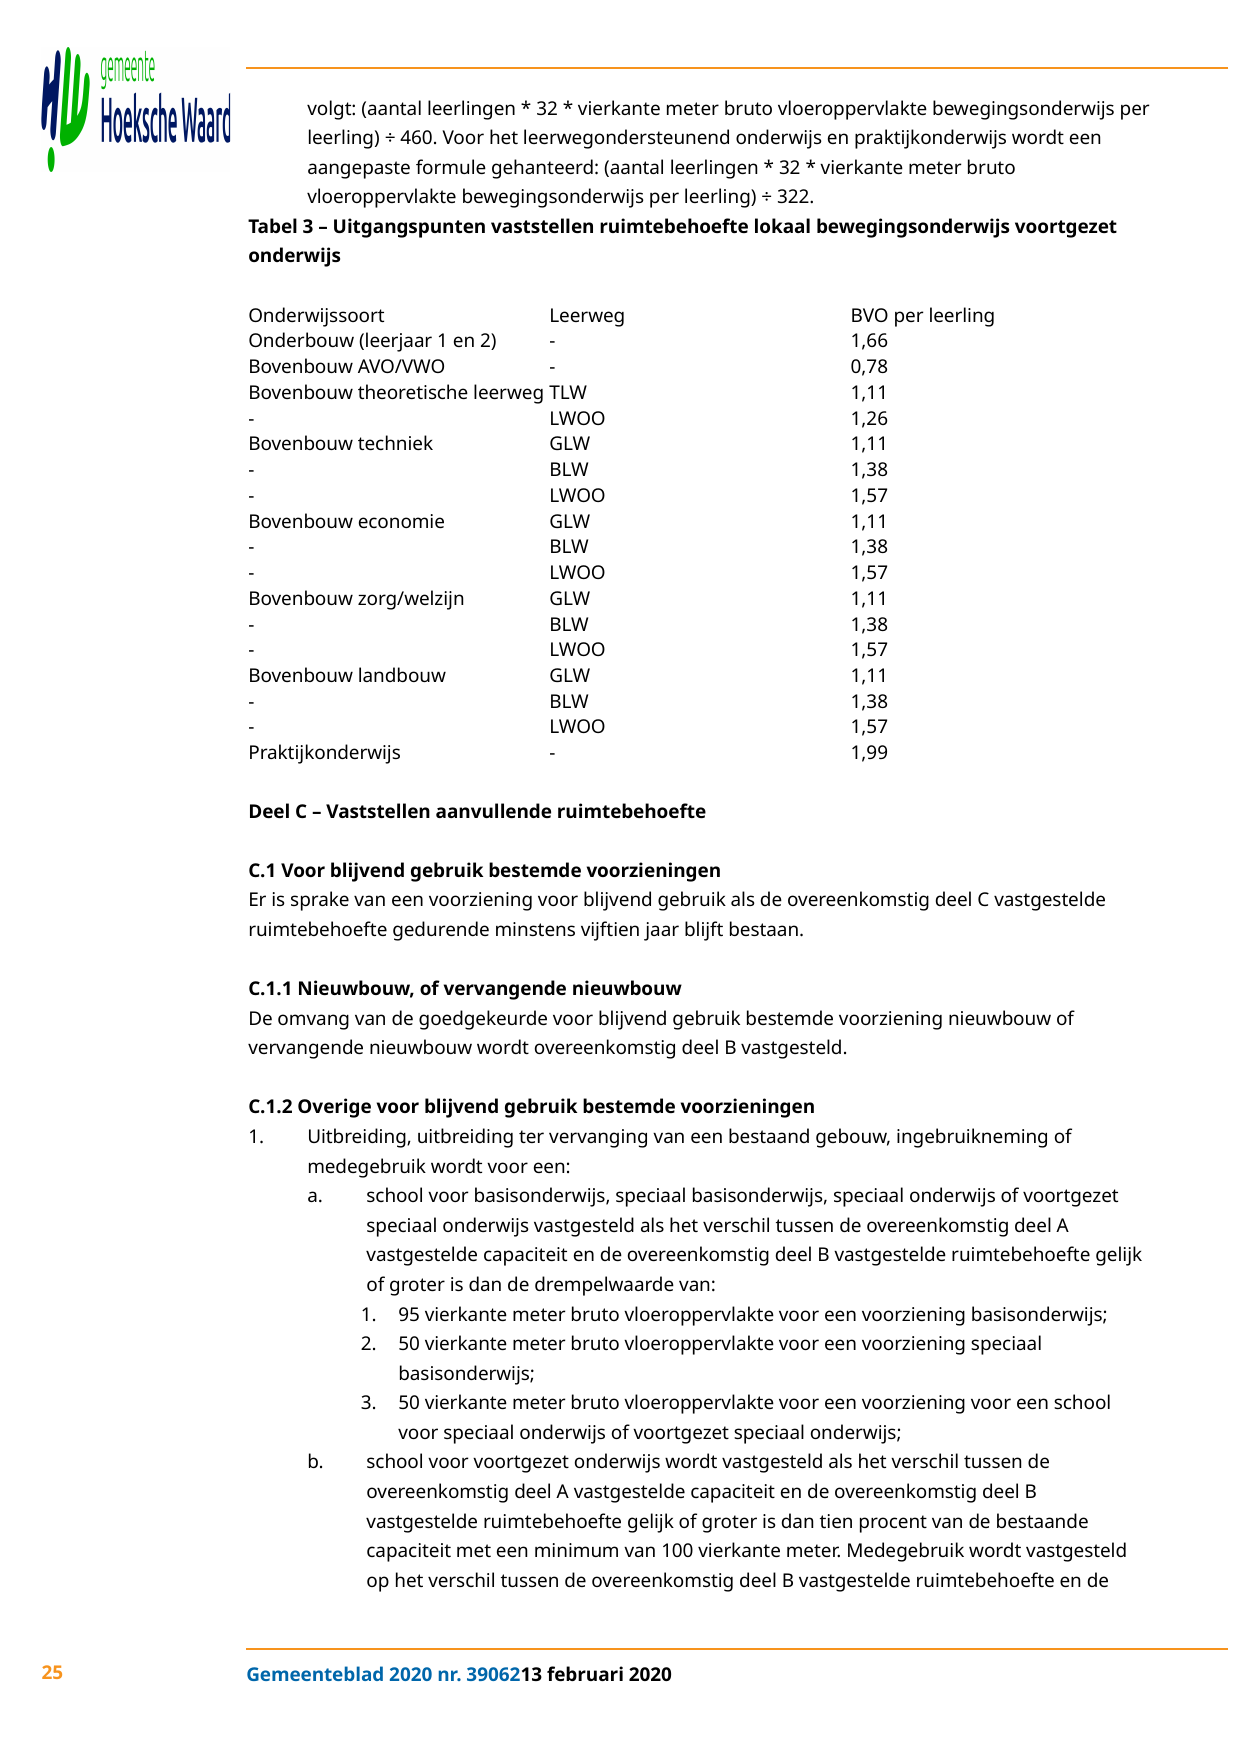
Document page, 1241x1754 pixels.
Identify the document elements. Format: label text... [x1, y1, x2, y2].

table_cell 1,11 [850, 431, 1152, 456]
text De omvang van de goedgekeurde voor blijvend gebruik bestemde voorziening nieuwbouw of vervangende nieuwbouw wordt overeenkomstig deel B vastgesteld. [248, 1005, 1152, 1060]
text C.1 Voor blijvend gebruik bestemde voorzieningen [248, 857, 1152, 883]
table_cell GLW [549, 662, 850, 688]
table_cell Bovenbouw theoretische leerweg [248, 379, 549, 405]
list 50 vierkante meter bruto vloeroppervlakte voor een voorziening voor een school voor speciaal onderwijs of voortgezet speciaal onderwijs; [361, 1389, 1152, 1445]
table_cell BLW [549, 611, 850, 636]
table_cell GLW [549, 431, 850, 456]
table_cell 1,57 [850, 482, 1152, 508]
list Uitbreiding, uitbreiding ter vervanging van een bestaand gebouw, ingebruikneming of medegebruik wordt voor een: [248, 1123, 1152, 1179]
table_cell LWOO [549, 482, 850, 508]
table_cell LWOO [549, 405, 850, 431]
table_cell 1,11 [850, 662, 1152, 688]
picture [41, 47, 231, 172]
table_cell 1,57 [850, 636, 1152, 662]
table_header BVO per leerling [850, 302, 1152, 328]
text C.1.1 Nieuwbouw, of vervangende nieuwbouw [248, 975, 1152, 1001]
table_cell Bovenbouw economie [248, 508, 549, 533]
table_header Onderwijssoort [248, 302, 549, 328]
table_cell Bovenbouw zorg/welzijn [248, 585, 549, 611]
table_cell LWOO [549, 636, 850, 662]
table_cell - [549, 354, 850, 379]
list school voor voortgezet onderwijs wordt vastgesteld als het verschil tussen de overeenkomstig deel A vastgestelde capaciteit en de overeenkomstig deel B vastgestelde ruimtebehoefte gelijk of groter is dan tien procent van de bestaande capaciteit met een minimum van 100 vierkante meter. Medegebruik wordt vastgesteld op het verschil tussen de overeenkomstig deel B vastgestelde ruimtebehoefte en de [307, 1449, 1152, 1593]
list volgt: (aantal leerlingen * 32 * vierkante meter bruto vloeroppervlakte bewegingsonderwijs per leerling) ÷ 460. Voor het leerwegondersteunend onderwijs en praktijkonderwijs wordt een aangepaste formule gehanteerd: (aantal leerlingen * 32 * vierkante meter bruto vloeroppervlakte bewegingsonderwijs per leerling) ÷ 322. [248, 95, 1152, 209]
text C.1.2 Overige voor blijvend gebruik bestemde voorzieningen [248, 1094, 1152, 1119]
table_cell 1,38 [850, 534, 1152, 559]
table_cell TLW [549, 379, 850, 405]
table_cell GLW [549, 585, 850, 611]
table_cell - [248, 559, 549, 585]
table_cell - [248, 688, 549, 714]
table_cell 1,57 [850, 559, 1152, 585]
table_cell 0,78 [850, 354, 1152, 379]
table_cell 1,57 [850, 714, 1152, 739]
table_cell 1,11 [850, 585, 1152, 611]
table_cell 1,66 [850, 328, 1152, 353]
table_cell - [248, 636, 549, 662]
table_cell 1,11 [850, 379, 1152, 405]
table_cell Onderbouw (leerjaar 1 en 2) [248, 328, 549, 353]
text Tabel 3 – Uitgangspunten vaststellen ruimtebehoefte lokaal bewegingsonderwijs voortgezet onderwijs [248, 213, 1152, 268]
table_cell 1,99 [850, 739, 1152, 765]
table_cell 1,11 [850, 508, 1152, 533]
table_cell LWOO [549, 559, 850, 585]
table_cell Bovenbouw AVO/VWO [248, 354, 549, 379]
table_cell 1,38 [850, 456, 1152, 482]
table_cell BLW [549, 534, 850, 559]
table_cell - [248, 482, 549, 508]
table_cell 1,38 [850, 611, 1152, 636]
table_cell BLW [549, 456, 850, 482]
table_cell Bovenbouw techniek [248, 431, 549, 456]
table_cell LWOO [549, 714, 850, 739]
text Deel C – Vaststellen aanvullende ruimtebehoefte [248, 798, 1152, 824]
list school voor basisonderwijs, speciaal basisonderwijs, speciaal onderwijs of voortgezet speciaal onderwijs vastgesteld als het verschil tussen de overeenkomstig deel A vastgestelde capaciteit en de overeenkomstig deel B vastgestelde ruimtebehoefte gelijk of groter is dan de drempelwaarde van: [307, 1182, 1152, 1297]
table_cell BLW [549, 688, 850, 714]
list 50 vierkante meter bruto vloeroppervlakte voor een voorziening speciaal basisonderwijs; [361, 1330, 1152, 1386]
table_cell - [549, 328, 850, 353]
table_cell 1,38 [850, 688, 1152, 714]
text Er is sprake van een voorziening voor blijvend gebruik als de overeenkomstig deel C vastgestelde ruimtebehoefte gedurende minstens vijftien jaar blijft bestaan. [248, 887, 1152, 942]
table_cell - [248, 714, 549, 739]
table_header Leerweg [549, 302, 850, 328]
list 95 vierkante meter bruto vloeroppervlakte voor een voorziening basisonderwijs; [361, 1301, 1152, 1327]
table_cell 1,26 [850, 405, 1152, 431]
table_cell - [248, 456, 549, 482]
table_cell Bovenbouw landbouw [248, 662, 549, 688]
table_cell - [248, 611, 549, 636]
table_cell Praktijkonderwijs [248, 739, 549, 765]
table_cell GLW [549, 508, 850, 533]
table_cell - [248, 534, 549, 559]
table_cell - [549, 739, 850, 765]
table_cell - [248, 405, 549, 431]
